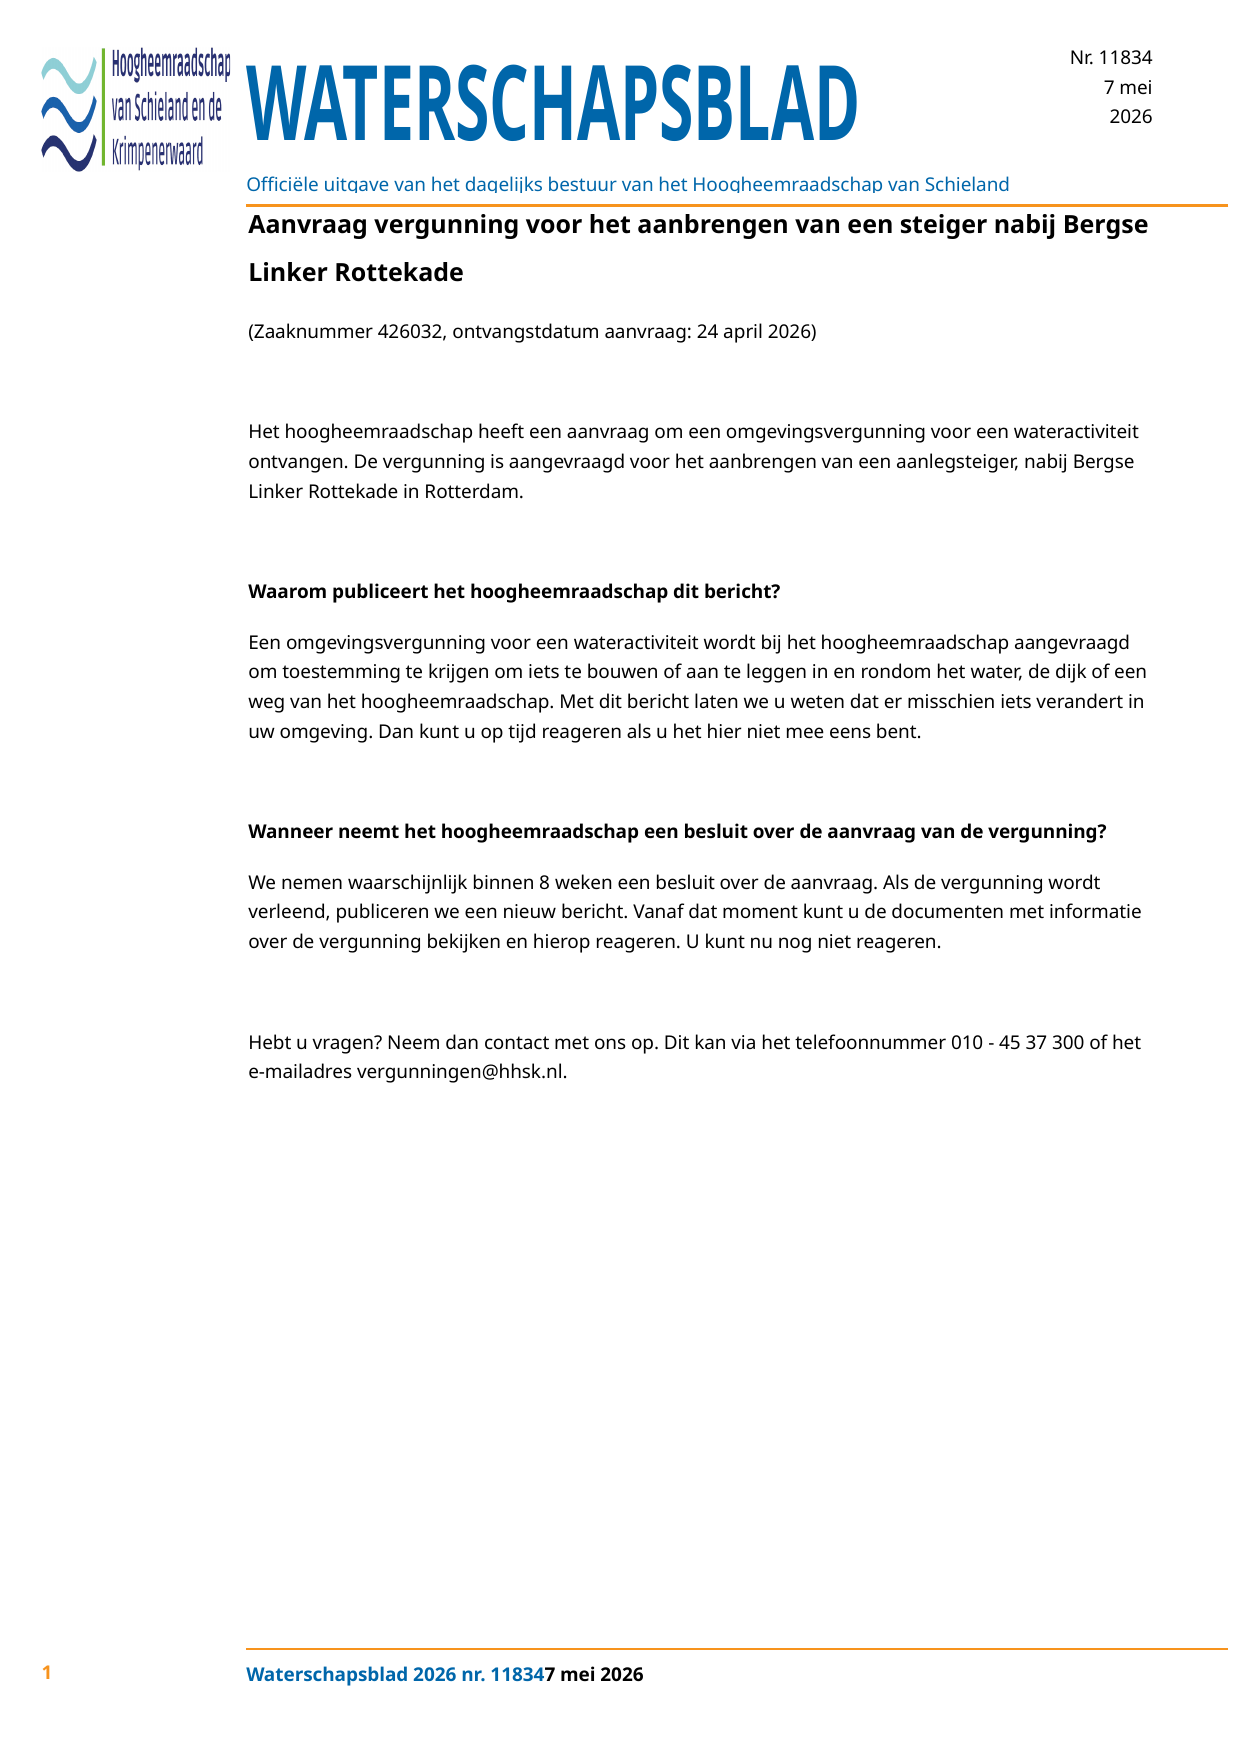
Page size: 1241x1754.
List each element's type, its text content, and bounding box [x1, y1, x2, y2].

text Hebt u vragen? Neem dan contact met ons op. Dit kan via het telefoonnummer 010 - 45 37 300 of het e-mailadres vergunningen@hhsk.nl. [248, 1029, 1152, 1084]
text Het hoogheemraadschap heeft een aanvraag om een omgevingsvergunning voor een wateractiviteit ontvangen. De vergunning is aangevraagd voor het aanbrengen van een aanlegsteiger, nabij Bergse Linker Rottekade in Rotterdam. [248, 419, 1152, 504]
picture [41, 47, 231, 172]
text We nemen waarschijnlijk binnen 8 weken een besluit over de aanvraag. Als de vergunning wordt verleend, publiceren we een nieuw bericht. Vanaf dat moment kunt u de documenten met informatie over de vergunning bekijken en hierop reageren. U kunt nu nog niet reageren. [248, 869, 1152, 954]
text Een omgevingsvergunning voor een wateractiviteit wordt bij het hoogheemraadschap aangevraagd om toestemming te krijgen om iets te bouwen of aan te leggen in en rondom het water, de dijk of een weg van het hoogheemraadschap. Met dit bericht laten we u weten dat er misschien iets verandert in uw omgeving. Dan kunt u op tijd reageren als u het hier niet mee eens bent. [248, 629, 1152, 744]
text Wanneer neemt het hoogheemraadschap een besluit over de aanvraag van de vergunning? [248, 819, 1152, 844]
text Waarom publiceert het hoogheemraadschap dit bericht? [248, 579, 1152, 604]
text Aanvraag vergunning voor het aanbrengen van een steiger nabij Bergse Linker Rottekade [248, 207, 1152, 288]
text (Zaaknummer 426032, ontvangstdatum aanvraag: 24 april 2026) [248, 318, 1152, 344]
